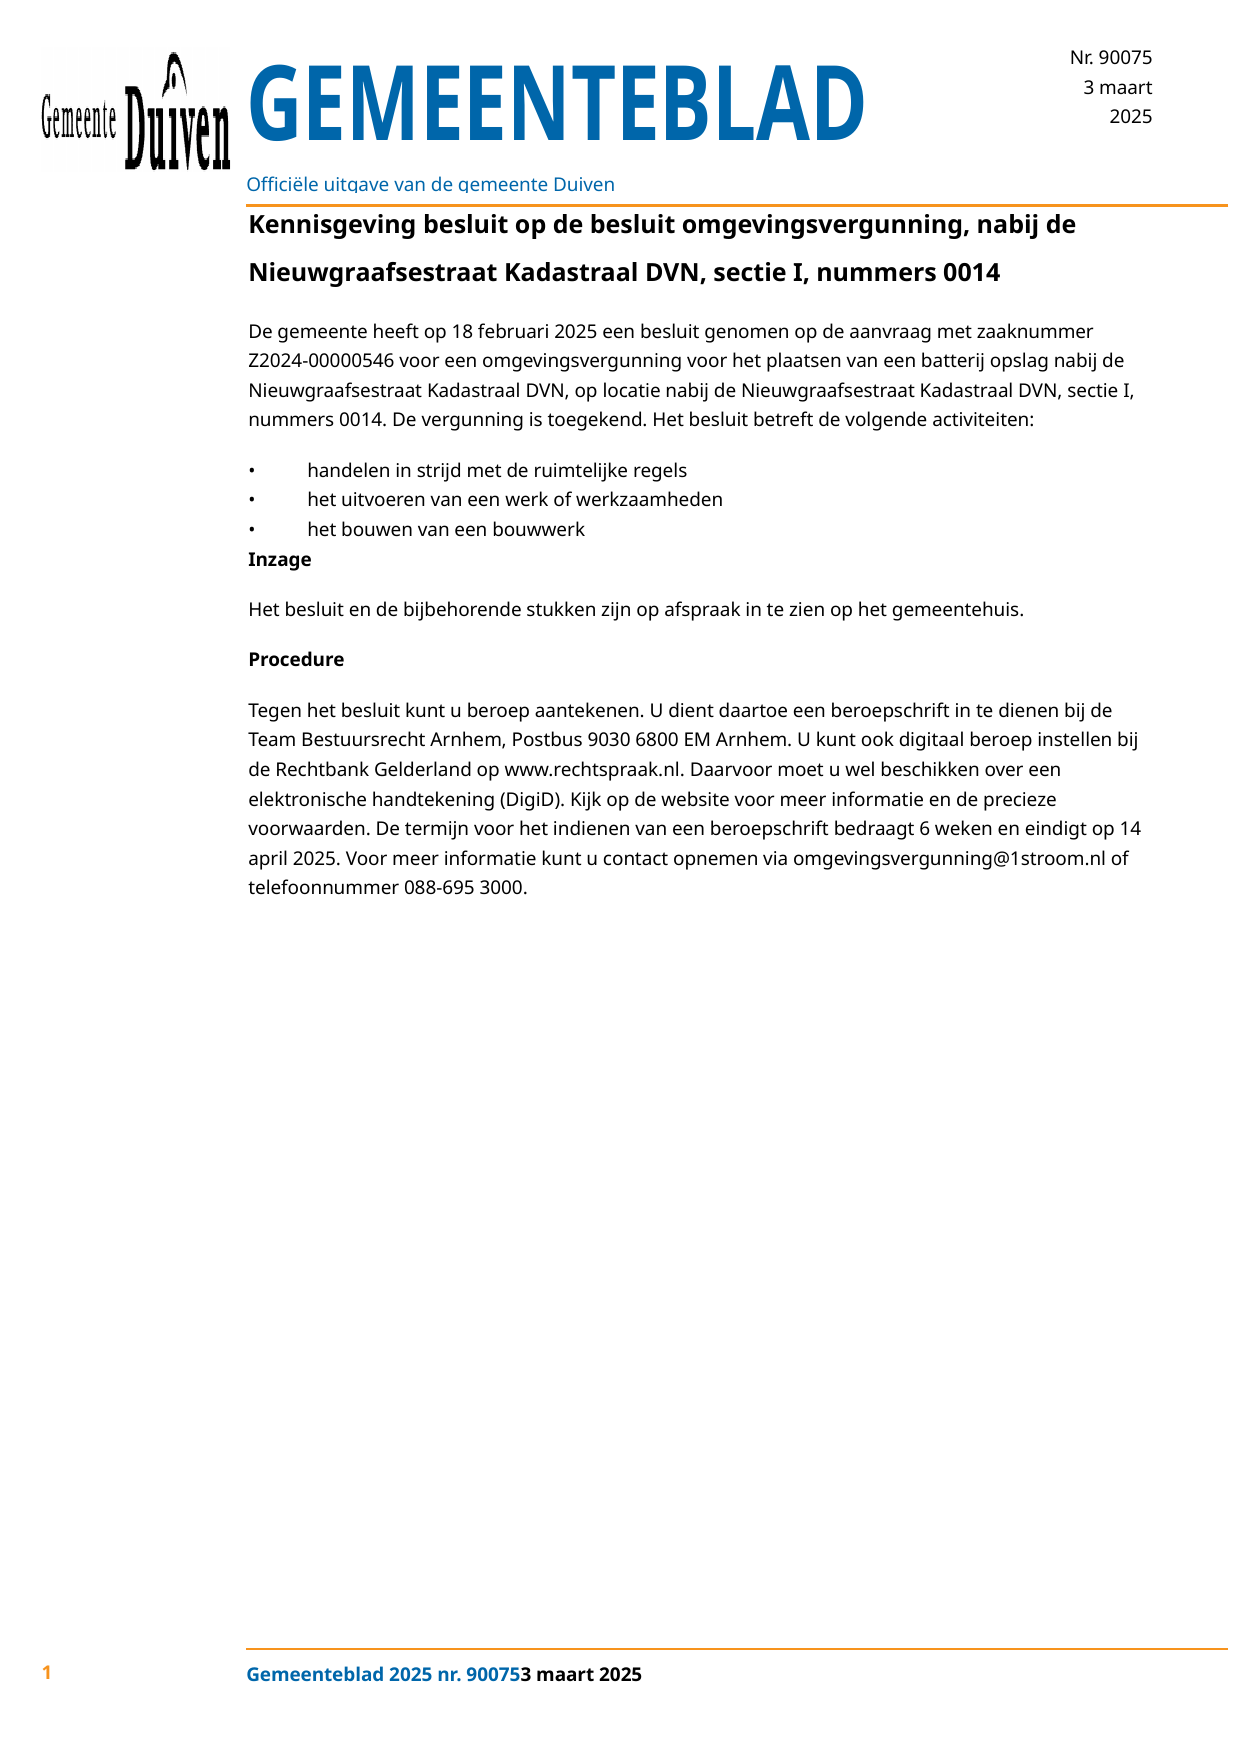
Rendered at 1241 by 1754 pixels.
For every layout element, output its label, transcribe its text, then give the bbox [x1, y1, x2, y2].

text Inzage [248, 546, 1152, 572]
list handelen in strijd met de ruimtelijke regels [248, 457, 1152, 483]
picture [41, 47, 231, 172]
list het bouwen van een bouwwerk [248, 516, 1152, 542]
list het uitvoeren van een werk of werkzaamheden [248, 487, 1152, 512]
text De gemeente heeft op 18 februari 2025 een besluit genomen op de aanvraag met zaaknummer Z2024-00000546 voor een omgevingsvergunning voor het plaatsen van een batterij opslag nabij de Nieuwgraafsestraat Kadastraal DVN, op locatie nabij de Nieuwgraafsestraat Kadastraal DVN, sectie I, nummers 0014. De vergunning is toegekend. Het besluit betreft de volgende activiteiten: [248, 318, 1152, 432]
text Procedure [248, 647, 1152, 672]
text Kennisgeving besluit op de besluit omgevingsvergunning, nabij de Nieuwgraafsestraat Kadastraal DVN, sectie I, nummers 0014 [248, 207, 1152, 288]
text Het besluit en de bijbehorende stukken zijn op afspraak in te zien op het gemeentehuis. [248, 596, 1152, 622]
text Tegen het besluit kunt u beroep aantekenen. U dient daartoe een beroepschrift in te dienen bij de Team Bestuursrecht Arnhem, Postbus 9030 6800 EM Arnhem. U kunt ook digitaal beroep instellen bij de Rechtbank Gelderland op www.rechtspraak.nl. Daarvoor moet u wel beschikken over een elektronische handtekening (DigiD). Kijk op de website voor meer informatie en de precieze voorwaarden. De termijn voor het indienen van een beroepschrift bedraagt 6 weken en eindigt op 14 april 2025. Voor meer informatie kunt u contact opnemen via omgevingsvergunning@1stroom.nl of telefoonnummer 088-695 3000. [248, 697, 1152, 900]
